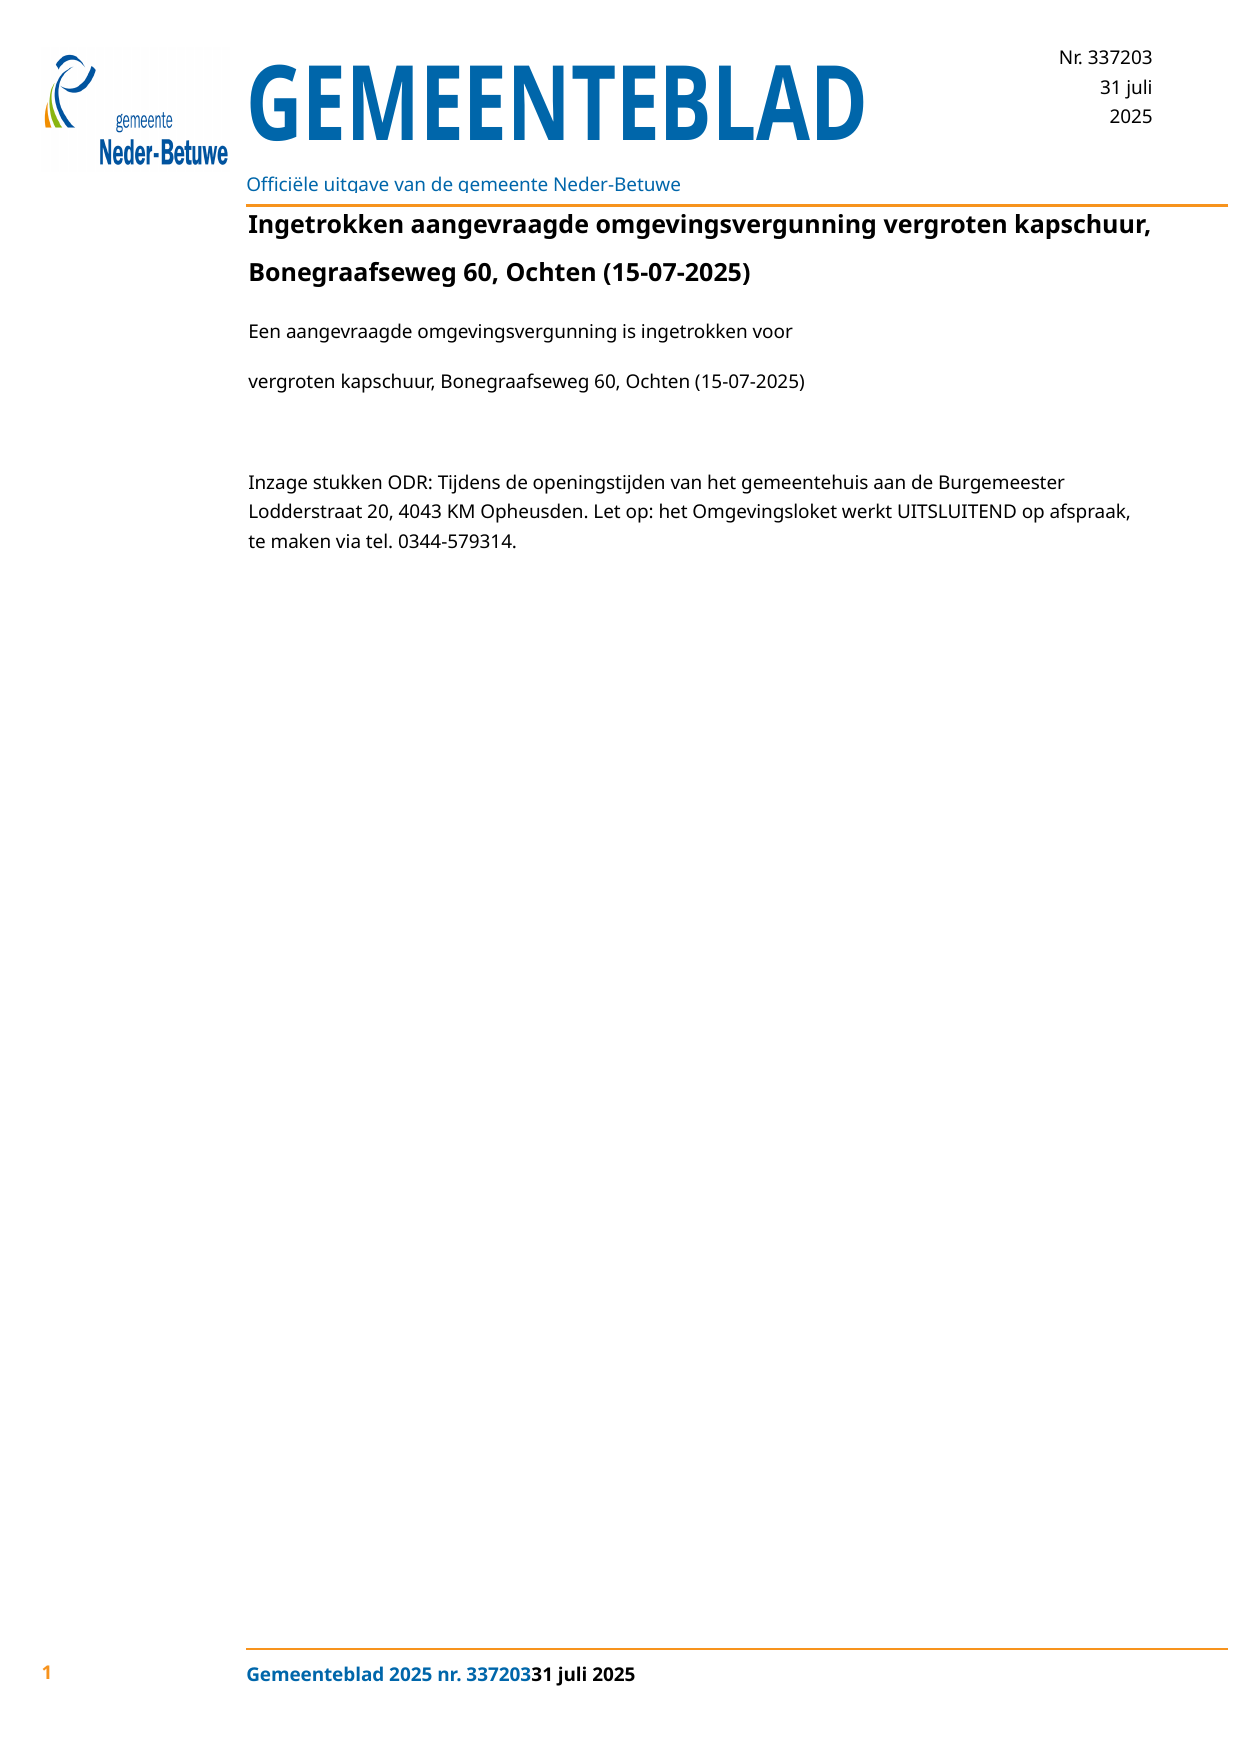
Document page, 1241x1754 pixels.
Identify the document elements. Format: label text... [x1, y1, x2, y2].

text Een aangevraagde omgevingsvergunning is ingetrokken voor [248, 318, 1152, 344]
text Inzage stukken ODR: Tijdens de openingstijden van het gemeentehuis aan de Burgemeester Lodderstraat 20, 4043 KM Opheusden. Let op: het Omgevingsloket werkt UITSLUITEND op afspraak, te maken via tel. 0344-579314. [248, 469, 1152, 554]
text vergroten kapschuur, Bonegraafseweg 60, Ochten (15-07-2025) [248, 368, 1152, 394]
text Ingetrokken aangevraagde omgevingsvergunning vergroten kapschuur, Bonegraafseweg 60, Ochten (15-07-2025) [248, 207, 1152, 288]
picture [41, 47, 231, 172]
